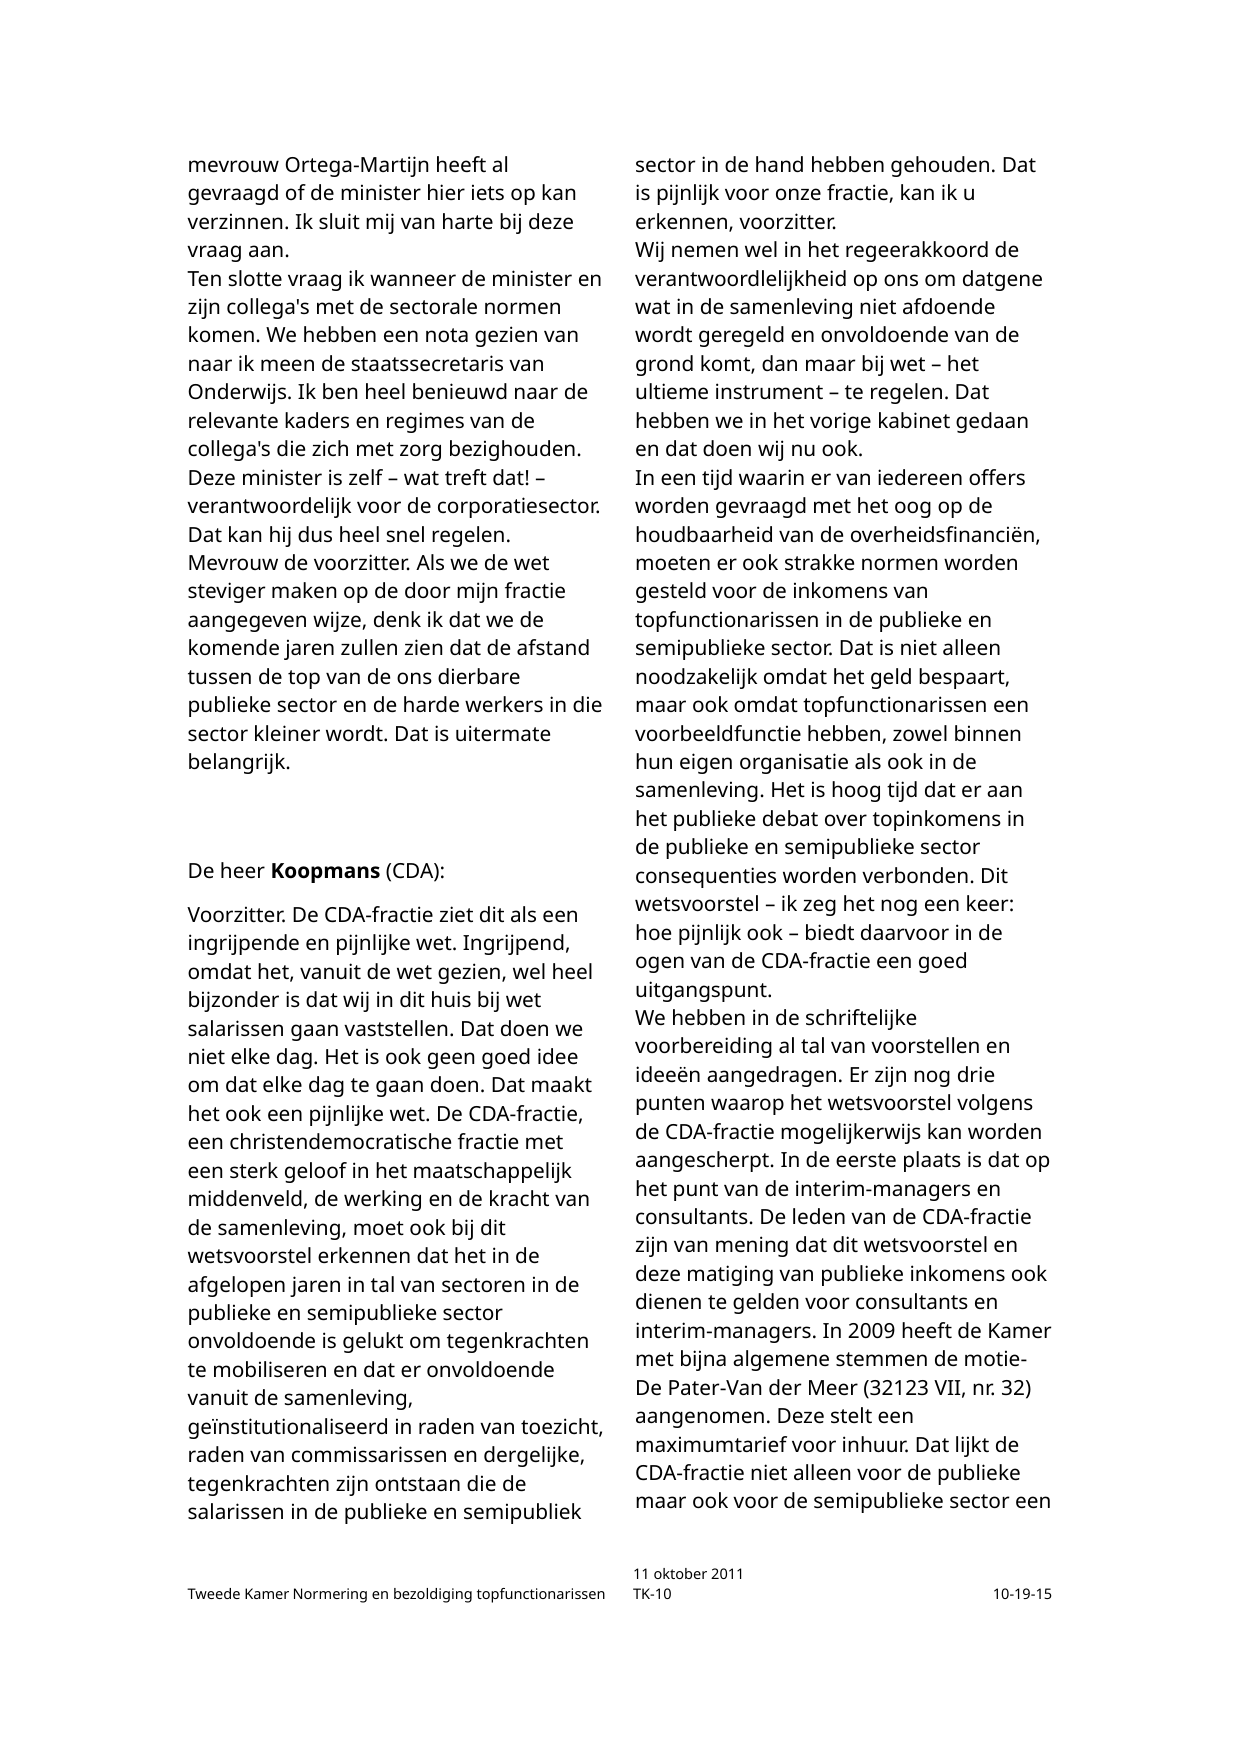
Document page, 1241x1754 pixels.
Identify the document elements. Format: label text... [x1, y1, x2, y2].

text mevrouw Ortega-Martijn heeft al gevraagd of de minister hier iets op kan verzinnen. Ik sluit mij van harte bij deze vraag aan. [187, 150, 605, 264]
text sector in de hand hebben gehouden. Dat is pijnlijk voor onze fractie, kan ik u erkennen, voorzitter. [635, 150, 1053, 235]
text  [187, 806, 605, 834]
text De heer Koopmans (CDA): [187, 857, 605, 885]
text Voorzitter. De CDA-fractie ziet dit als een ingrijpende en pijnlijke wet. Ingrijpend, omdat het, vanuit de wet gezien, wel heel bijzonder is dat wij in dit huis bij wet salarissen gaan vaststellen. Dat doen we niet elke dag. Het is ook geen goed idee om dat elke dag te gaan doen. Dat maakt het ook een pijnlijke wet. De CDA-fractie, een christendemocratische fractie met een sterk geloof in het maatschappelijk middenveld, de werking en de kracht van de samenleving, moet ook bij dit wetsvoorstel erkennen dat het in de afgelopen jaren in tal van sectoren in de publieke en semipublieke sector onvoldoende is gelukt om tegenkrachten te mobiliseren en dat er onvoldoende vanuit de samenleving, geïnstitutionaliseerd in raden van toezicht, raden van commissarissen en dergelijke, tegenkrachten zijn ontstaan die de salarissen in de publieke en semipubliek [187, 900, 605, 1526]
text Mevrouw de voorzitter. Als we de wet steviger maken op de door mijn fractie aangegeven wijze, denk ik dat we de komende jaren zullen zien dat de afstand tussen de top van de ons dierbare publieke sector en de harde werkers in die sector kleiner wordt. Dat is uitermate belangrijk. [187, 548, 605, 776]
text Wij nemen wel in het regeerakkoord de verantwoordlelijkheid op ons om datgene wat in de samenleving niet afdoende wordt geregeld en onvoldoende van de grond komt, dan maar bij wet – het ultieme instrument – te regelen. Dat hebben we in het vorige kabinet gedaan en dat doen wij nu ook. [635, 235, 1053, 463]
text Ten slotte vraag ik wanneer de minister en zijn collega's met de sectorale normen komen. We hebben een nota gezien van naar ik meen de staatssecretaris van Onderwijs. Ik ben heel benieuwd naar de relevante kaders en regimes van de collega's die zich met zorg bezighouden. Deze minister is zelf – wat treft dat! – verantwoordelijk voor de corporatiesector. Dat kan hij dus heel snel regelen. [187, 264, 605, 548]
text In een tijd waarin er van iedereen offers worden gevraagd met het oog op de houdbaarheid van de overheidsfinanciën, moeten er ook strakke normen worden gesteld voor de inkomens van topfunctionarissen in de publieke en semipublieke sector. Dat is niet alleen noodzakelijk omdat het geld bespaart, maar ook omdat topfunctionarissen een voorbeeldfunctie hebben, zowel binnen hun eigen organisatie als ook in de samenleving. Het is hoog tijd dat er aan het publieke debat over topinkomens in de publieke en semipublieke sector consequenties worden verbonden. Dit wetsvoorstel – ik zeg het nog een keer: hoe pijnlijk ook – biedt daarvoor in de ogen van de CDA-fractie een goed uitgangspunt. [635, 463, 1053, 1003]
text We hebben in de schriftelijke voorbereiding al tal van voorstellen en ideeën aangedragen. Er zijn nog drie punten waarop het wetsvoorstel volgens de CDA-fractie mogelijkerwijs kan worden aangescherpt. In de eerste plaats is dat op het punt van de interim-managers en consultants. De leden van de CDA-fractie zijn van mening dat dit wetsvoorstel en deze matiging van publieke inkomens ook dienen te gelden voor consultants en interim-managers. In 2009 heeft de Kamer met bijna algemene stemmen de motie-De Pater-Van der Meer (32123 VII, nr. 32) aangenomen. Deze stelt een maximumtarief voor inhuur. Dat lijkt de CDA-fractie niet alleen voor de publieke maar ook voor de semipublieke sector een [635, 1003, 1053, 1515]
